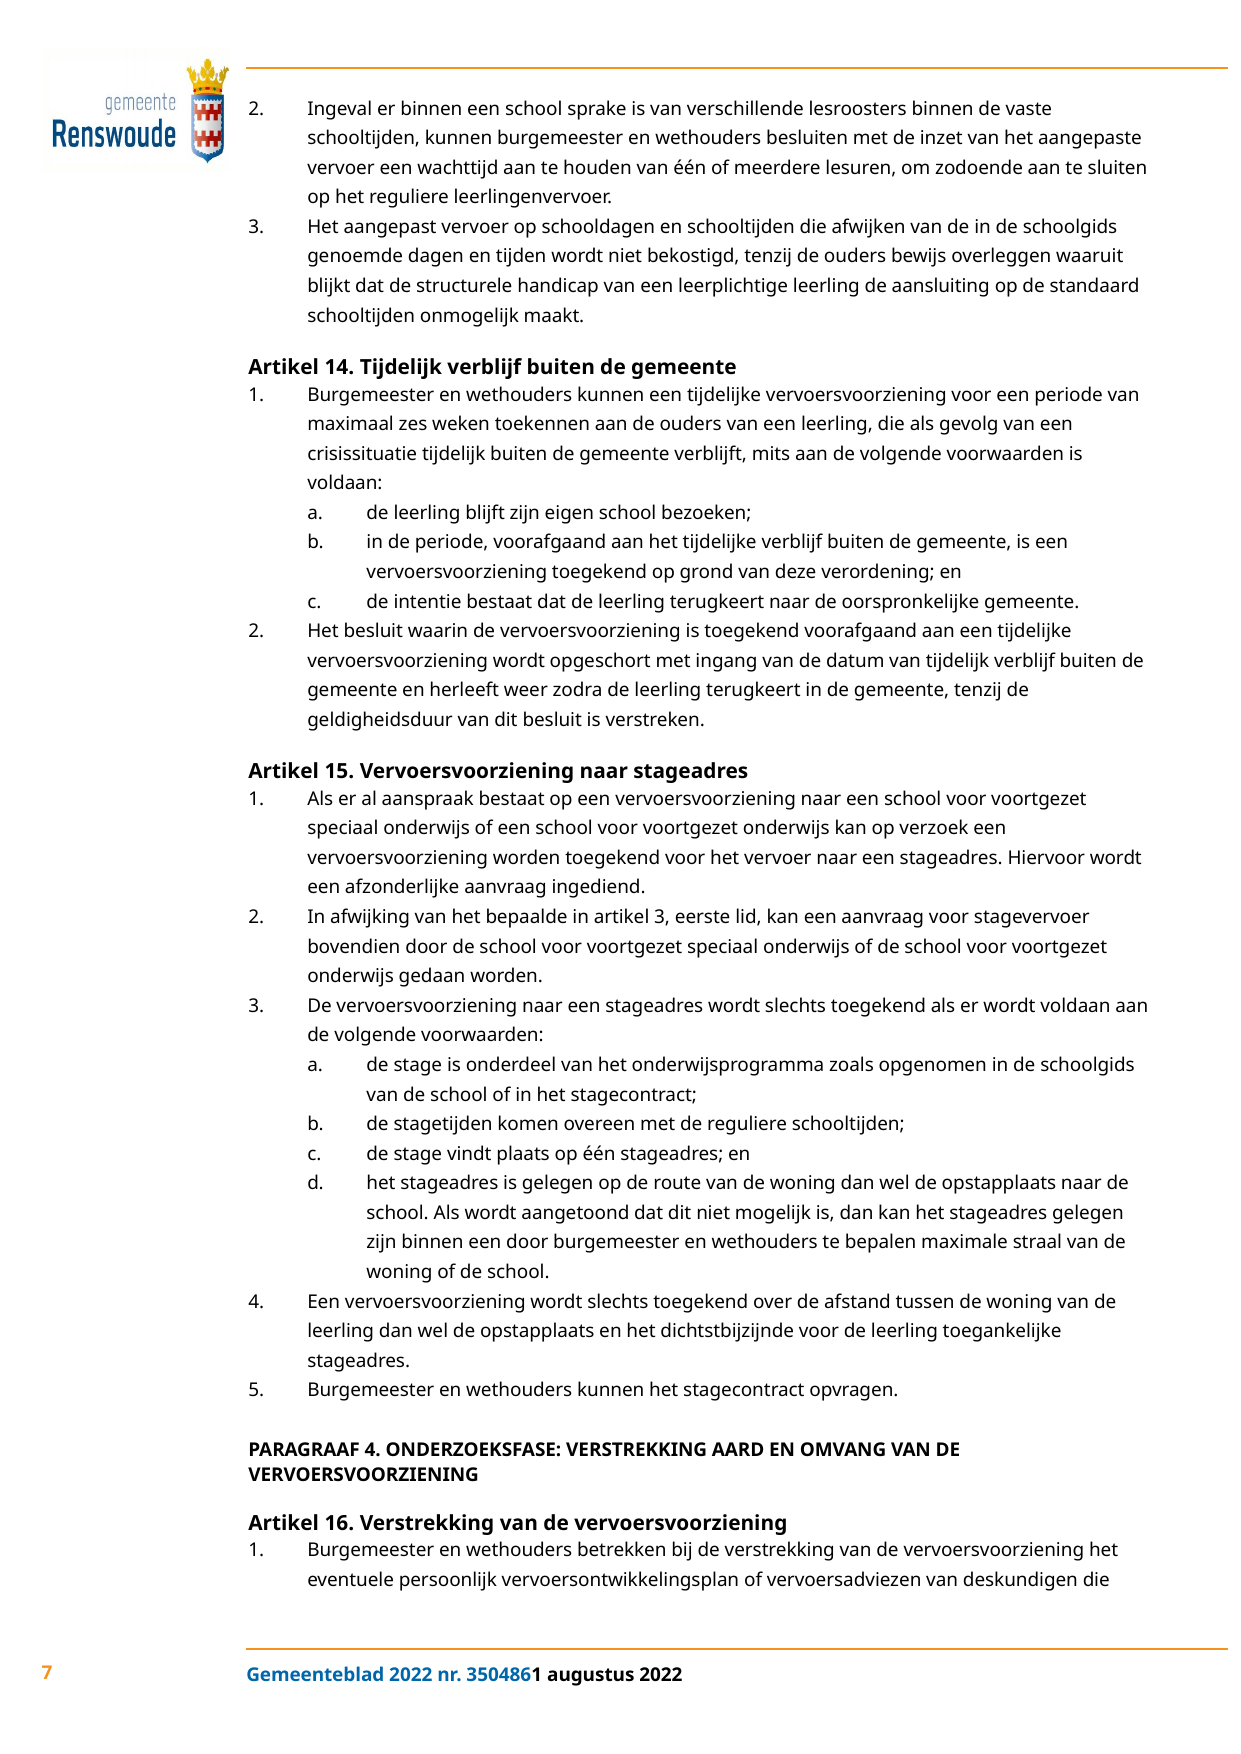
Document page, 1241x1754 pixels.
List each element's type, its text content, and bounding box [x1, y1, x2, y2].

list In afwijking van het bepaalde in artikel 3, eerste lid, kan een aanvraag voor stagevervoer bovendien door de school voor voortgezet speciaal onderwijs of de school voor voortgezet onderwijs gedaan worden. [248, 903, 1152, 988]
text Artikel 14. Tijdelijk verblijf buiten de gemeente [248, 352, 1152, 381]
list de leerling blijft zijn eigen school bezoeken; [307, 499, 1152, 525]
list Het besluit waarin de vervoersvoorziening is toegekend voorafgaand aan een tijdelijke vervoersvoorziening wordt opgeschort met ingang van de datum van tijdelijk verblijf buiten de gemeente en herleeft weer zodra de leerling terugkeert in de gemeente, tenzij de geldigheidsduur van dit besluit is verstreken. [248, 617, 1152, 732]
list Ingeval er binnen een school sprake is van verschillende lesroosters binnen de vaste schooltijden, kunnen burgemeester en wethouders besluiten met de inzet van het aangepaste vervoer een wachttijd aan te houden van één of meerdere lesuren, om zodoende aan te sluiten op het reguliere leerlingenvervoer. [248, 95, 1152, 209]
list Burgemeester en wethouders betrekken bij de verstrekking van de vervoersvoorziening het eventuele persoonlijk vervoersontwikkelingsplan of vervoersadviezen van deskundigen die [248, 1537, 1152, 1592]
list De vervoersvoorziening naar een stageadres wordt slechts toegekend als er wordt voldaan aan de volgende voorwaarden: [248, 992, 1152, 1047]
text Artikel 16. Verstrekking van de vervoersvoorziening [248, 1508, 1152, 1537]
list Burgemeester en wethouders kunnen het stagecontract opvragen. [248, 1377, 1152, 1402]
text Artikel 15. Vervoersvoorziening naar stageadres [248, 757, 1152, 785]
list het stageadres is gelegen op de route van de woning dan wel de opstapplaats naar de school. Als wordt aangetoond dat dit niet mogelijk is, dan kan het stageadres gelegen zijn binnen een door burgemeester en wethouders te bepalen maximale straal van de woning of de school. [307, 1169, 1152, 1284]
list de stage vindt plaats op één stageadres; en [307, 1140, 1152, 1166]
list de intentie bestaat dat de leerling terugkeert naar de oorspronkelijke gemeente. [307, 588, 1152, 613]
picture [41, 47, 231, 172]
list de stagetijden komen overeen met de reguliere schooltijden; [307, 1110, 1152, 1136]
list Een vervoersvoorziening wordt slechts toegekend over de afstand tussen de woning van de leerling dan wel de opstapplaats en het dichtstbijzijnde voor de leerling toegankelijke stageadres. [248, 1288, 1152, 1373]
list in de periode, voorafgaand aan het tijdelijke verblijf buiten de gemeente, is een vervoersvoorziening toegekend op grond van deze verordening; en [307, 529, 1152, 584]
list Het aangepast vervoer op schooldagen en schooltijden die afwijken van de in de schoolgids genoemde dagen en tijden wordt niet bekostigd, tenzij de ouders bewijs overleggen waaruit blijkt dat de structurele handicap van een leerplichtige leerling de aansluiting op de standaard schooltijden onmogelijk maakt. [248, 213, 1152, 328]
text PARAGRAAF 4. ONDERZOEKSFASE: VERSTREKKING AARD EN OMVANG VAN DE VERVOERSVOORZIENING [248, 1436, 1152, 1487]
list de stage is onderdeel van het onderwijsprogramma zoals opgenomen in de schoolgids van de school of in het stagecontract; [307, 1051, 1152, 1107]
list Burgemeester en wethouders kunnen een tijdelijke vervoersvoorziening voor een periode van maximaal zes weken toekennen aan de ouders van een leerling, die als gevolg van een crisissituatie tijdelijk buiten de gemeente verblijft, mits aan de volgende voorwaarden is voldaan: [248, 381, 1152, 495]
list Als er al aanspraak bestaat op een vervoersvoorziening naar een school voor voortgezet speciaal onderwijs of een school voor voortgezet onderwijs kan op verzoek een vervoersvoorziening worden toegekend voor het vervoer naar een stageadres. Hiervoor wordt een afzonderlijke aanvraag ingediend. [248, 785, 1152, 899]
